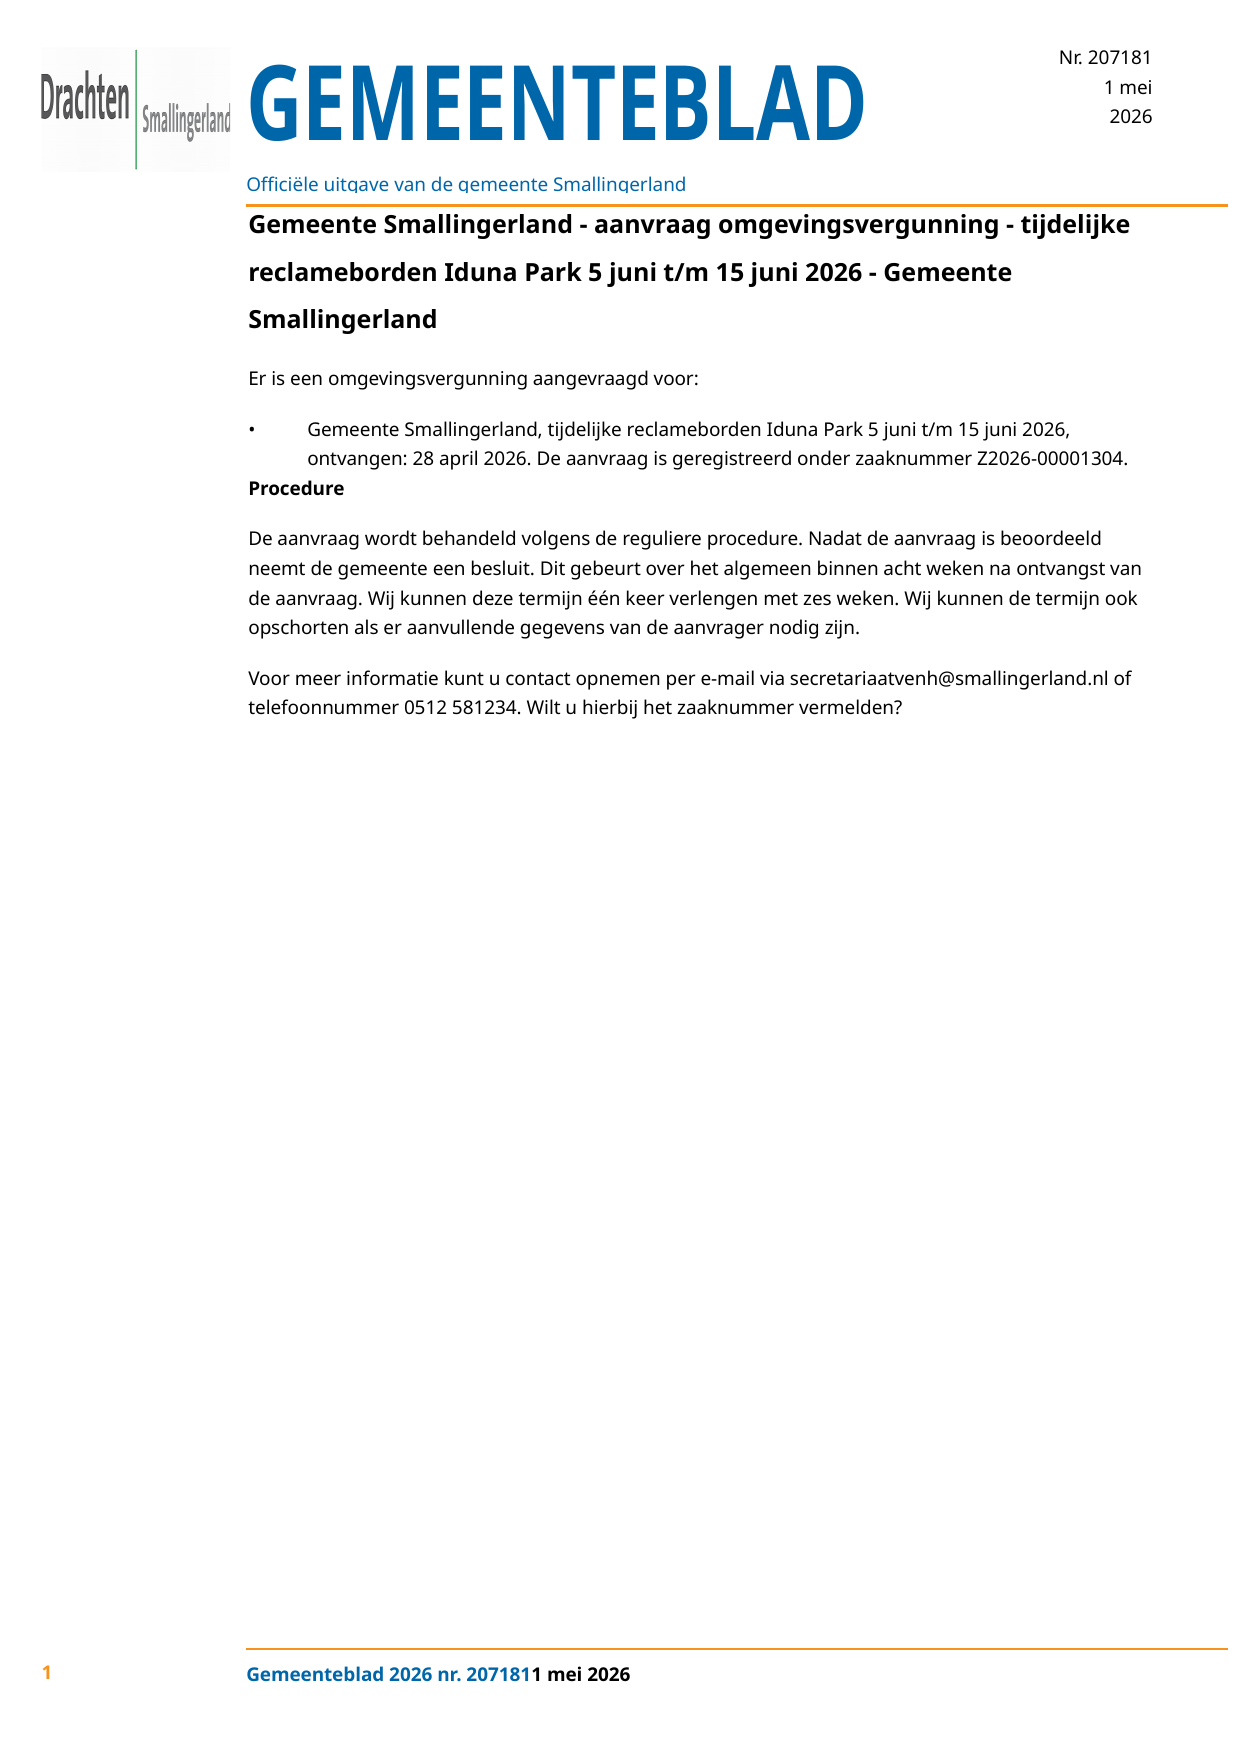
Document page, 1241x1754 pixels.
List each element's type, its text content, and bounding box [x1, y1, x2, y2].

text Er is een omgevingsvergunning aangevraagd voor: [248, 366, 1152, 391]
list Gemeente Smallingerland, tijdelijke reclameborden Iduna Park 5 juni t/m 15 juni 2026, ontvangen: 28 april 2026. De aanvraag is geregistreerd onder zaaknummer Z2026-00001304. [248, 416, 1152, 471]
text Gemeente Smallingerland - aanvraag omgevingsvergunning - tijdelijke reclameborden Iduna Park 5 juni t/m 15 juni 2026 - Gemeente Smallingerland [248, 207, 1152, 336]
picture [41, 47, 231, 172]
text De aanvraag wordt behandeld volgens de reguliere procedure. Nadat de aanvraag is beoordeeld neemt de gemeente een besluit. Dit gebeurt over het algemeen binnen acht weken na ontvangst van de aanvraag. Wij kunnen deze termijn één keer verlengen met zes weken. Wij kunnen de termijn ook opschorten als er aanvullende gegevens van de aanvrager nodig zijn. [248, 526, 1152, 640]
text Voor meer informatie kunt u contact opnemen per e-mail via secretariaatvenh@smallingerland.nl of telefoonnummer 0512 581234. Wilt u hierbij het zaaknummer vermelden? [248, 665, 1152, 720]
text Procedure [248, 475, 1152, 501]
